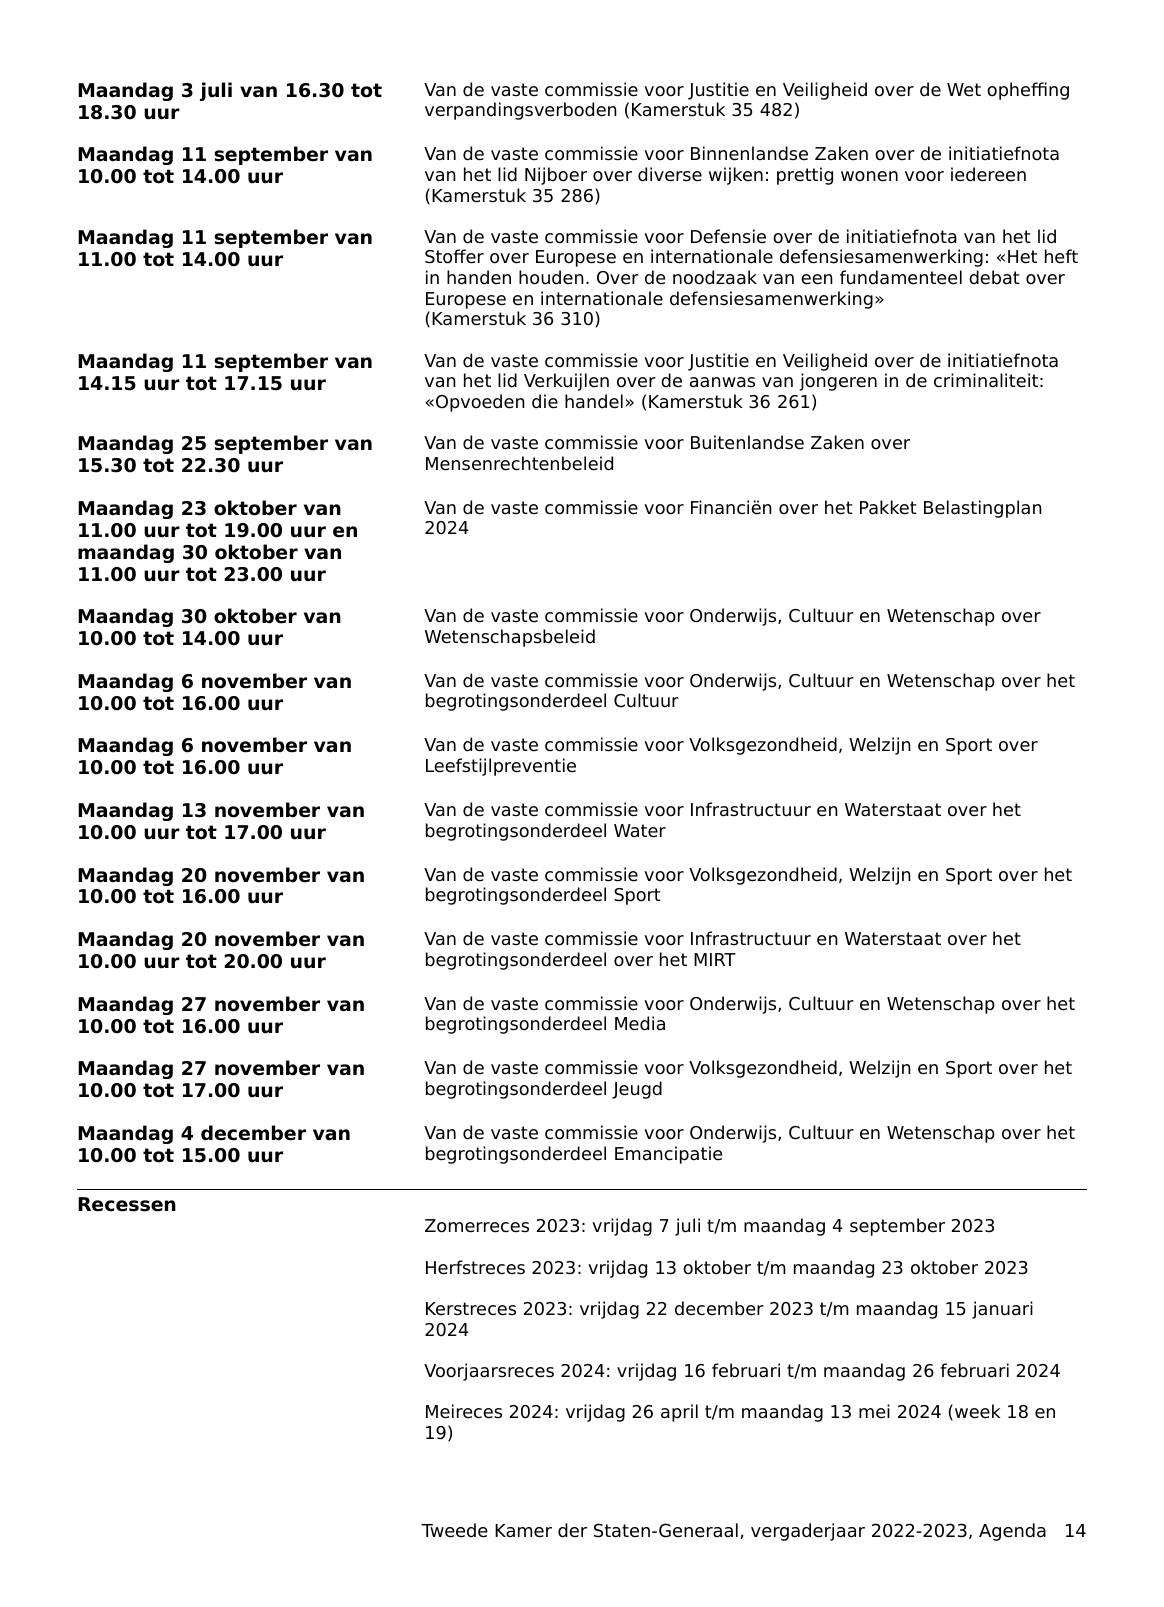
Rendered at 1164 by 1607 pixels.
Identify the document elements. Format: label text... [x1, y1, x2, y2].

table_cell [77, 715, 401, 735]
table_cell [401, 498, 418, 586]
table_cell [418, 1381, 1087, 1402]
table_cell [401, 865, 418, 908]
table_cell [77, 477, 401, 498]
table_cell [401, 1361, 418, 1381]
table_cell [418, 715, 1087, 735]
table_cell Maandag 27 november van 10.00 tot 16.00 uur [77, 994, 401, 1038]
table_cell Van de vaste commissie voor Financiën over het Pakket Belastingplan 2024 [418, 498, 1087, 586]
table_cell [401, 735, 418, 779]
table_cell [418, 206, 1087, 227]
table_header [401, 1190, 418, 1216]
table_cell [401, 1123, 418, 1167]
table_cell [77, 206, 401, 227]
table_cell Zomerreces 2023: vrijdag 7 juli t/m maandag 4 september 2023 [418, 1216, 1087, 1237]
table_cell [77, 1299, 401, 1340]
table_cell Van de vaste commissie voor Volksgezondheid, Welzijn en Sport over het begrotingsonderdeel Jeugd [418, 1058, 1087, 1102]
table_cell [418, 413, 1087, 433]
table_cell Kerstreces 2023: vrijdag 22 december 2023 t/m maandag 15 januari 2024 [418, 1299, 1087, 1340]
table_cell [401, 994, 418, 1038]
table_cell [418, 844, 1087, 864]
table_cell [77, 650, 401, 671]
table_cell [77, 779, 401, 800]
table_cell [401, 671, 418, 715]
table_cell [401, 1299, 418, 1340]
table_cell [77, 1258, 401, 1278]
table_header Recessen [77, 1190, 401, 1216]
table_cell [401, 586, 418, 606]
table_cell [77, 1402, 401, 1443]
table_cell [401, 1278, 418, 1299]
table_cell [401, 606, 418, 650]
table_cell [418, 330, 1087, 351]
table_cell [401, 124, 418, 144]
table_cell Van de vaste commissie voor Onderwijs, Cultuur en Wetenschap over Wetenschapsbeleid [418, 606, 1087, 650]
table_cell Maandag 23 oktober van 11.00 uur tot 19.00 uur en maandag 30 oktober van 11.00 uur tot 23.00 uur [77, 498, 401, 586]
table_cell (Kamerstuk 36 310) [418, 309, 1087, 330]
table_cell Van de vaste commissie voor Infrastructuur en Waterstaat over het begrotingsonderdeel Water [418, 800, 1087, 844]
table_cell [77, 59, 401, 80]
table_cell [77, 1237, 401, 1258]
table_cell [77, 1361, 401, 1381]
table_cell Maandag 11 september van 11.00 tot 14.00 uur [77, 227, 401, 309]
table_cell Van de vaste commissie voor Onderwijs, Cultuur en Wetenschap over het begrotingsonderdeel Cultuur [418, 671, 1087, 715]
table_cell [77, 1038, 401, 1058]
table_cell [418, 124, 1087, 144]
table_cell Van de vaste commissie voor Justitie en Veiligheid over de Wet opheffing verpandingsverboden (Kamerstuk 35 482) [418, 80, 1087, 124]
table_cell [77, 330, 401, 351]
table_cell [418, 1237, 1087, 1258]
table_cell Maandag 11 september van 14.15 uur tot 17.15 uur [77, 351, 401, 412]
table_cell [77, 1216, 401, 1237]
table_cell Maandag 11 september van 10.00 tot 14.00 uur [77, 144, 401, 206]
table_cell [77, 309, 401, 330]
table_cell [418, 1443, 1087, 1464]
table_cell Van de vaste commissie voor Volksgezondheid, Welzijn en Sport over Leefstijlpreventie [418, 735, 1087, 779]
table_cell Maandag 4 december van 10.00 tot 15.00 uur [77, 1123, 401, 1167]
table_cell [418, 1340, 1087, 1361]
table_cell [418, 1102, 1087, 1123]
table_cell Van de vaste commissie voor Onderwijs, Cultuur en Wetenschap over het begrotingsonderdeel Media [418, 994, 1087, 1038]
table_cell [77, 413, 401, 433]
table_cell Voorjaarsreces 2024: vrijdag 16 februari t/m maandag 26 februari 2024 [418, 1361, 1087, 1381]
table_cell [401, 1340, 418, 1361]
table_cell [418, 779, 1087, 800]
table_cell [401, 800, 418, 844]
table_cell [401, 1237, 418, 1258]
table_cell [401, 1216, 418, 1237]
table_cell Van de vaste commissie voor Infrastructuur en Waterstaat over het begrotingsonderdeel over het MIRT [418, 929, 1087, 973]
table_cell [401, 1381, 418, 1402]
table_cell [77, 1381, 401, 1402]
table_cell [401, 779, 418, 800]
table_cell Maandag 27 november van 10.00 tot 17.00 uur [77, 1058, 401, 1102]
table_cell [401, 477, 418, 498]
table_cell [401, 433, 418, 477]
table_cell Maandag 6 november van 10.00 tot 16.00 uur [77, 735, 401, 779]
table_header [418, 1190, 1087, 1216]
table_cell [418, 477, 1087, 498]
table_cell [77, 124, 401, 144]
table_cell [401, 715, 418, 735]
table_cell Herfstreces 2023: vrijdag 13 oktober t/m maandag 23 oktober 2023 [418, 1258, 1087, 1278]
table_cell [401, 1038, 418, 1058]
table_cell Van de vaste commissie voor Justitie en Veiligheid over de initiatiefnota van het lid Verkuijlen over de aanwas van jongeren in de criminaliteit: «Opvoeden die handel» (Kamerstuk 36 261) [418, 351, 1087, 412]
table_cell [418, 586, 1087, 606]
table_cell [418, 909, 1087, 929]
table_cell [401, 650, 418, 671]
table_cell [77, 909, 401, 929]
table_cell [401, 144, 418, 206]
table_cell [401, 1058, 418, 1102]
table_cell Van de vaste commissie voor Onderwijs, Cultuur en Wetenschap over het begrotingsonderdeel Emancipatie [418, 1123, 1087, 1167]
table_cell Maandag 6 november van 10.00 tot 16.00 uur [77, 671, 401, 715]
table_cell Van de vaste commissie voor Volksgezondheid, Welzijn en Sport over het begrotingsonderdeel Sport [418, 865, 1087, 908]
table_cell Van de vaste commissie voor Binnenlandse Zaken over de initiatiefnota van het lid Nijboer over diverse wijken: prettig wonen voor iedereen (Kamerstuk 35 286) [418, 144, 1087, 206]
table_cell [401, 309, 418, 330]
table_cell Maandag 20 november van 10.00 uur tot 20.00 uur [77, 929, 401, 973]
table_cell [401, 1102, 418, 1123]
table_cell [401, 413, 418, 433]
table_cell [77, 844, 401, 864]
table_cell [77, 1102, 401, 1123]
table_cell [401, 206, 418, 227]
table_cell [77, 1340, 401, 1361]
table_cell [401, 351, 418, 412]
table_cell [401, 1258, 418, 1278]
table_cell [401, 973, 418, 994]
table_cell Maandag 13 november van 10.00 uur tot 17.00 uur [77, 800, 401, 844]
table_cell [77, 586, 401, 606]
table_cell [77, 1443, 401, 1464]
table_cell Maandag 25 september van 15.30 tot 22.30 uur [77, 433, 401, 477]
table_cell [401, 909, 418, 929]
table_cell [401, 929, 418, 973]
table_cell [401, 227, 418, 309]
table_cell [401, 1443, 418, 1464]
table_cell [401, 1402, 418, 1443]
table_cell [77, 1278, 401, 1299]
table_cell [401, 80, 418, 124]
table_cell [418, 59, 1087, 80]
table_cell [401, 59, 418, 80]
table_cell [418, 650, 1087, 671]
table_cell [401, 844, 418, 864]
table_cell [401, 330, 418, 351]
table_cell [418, 973, 1087, 994]
table_cell [418, 1038, 1087, 1058]
table_cell Maandag 20 november van 10.00 tot 16.00 uur [77, 865, 401, 908]
table_cell Van de vaste commissie voor Defensie over de initiatiefnota van het lid Stoffer over Europese en internationale defensiesamenwerking: «Het heft in handen houden. Over de noodzaak van een fundamenteel debat over Europese en internationale defensiesamenwerking» [418, 227, 1087, 309]
table_cell [418, 1278, 1087, 1299]
table_cell Meireces 2024: vrijdag 26 april t/m maandag 13 mei 2024 (week 18 en 19) [418, 1402, 1087, 1443]
table_cell [77, 973, 401, 994]
table_cell Van de vaste commissie voor Buitenlandse Zaken over Mensenrechtenbeleid [418, 433, 1087, 477]
table_cell Maandag 3 juli van 16.30 tot 18.30 uur [77, 80, 401, 124]
table_cell Maandag 30 oktober van 10.00 tot 14.00 uur [77, 606, 401, 650]
